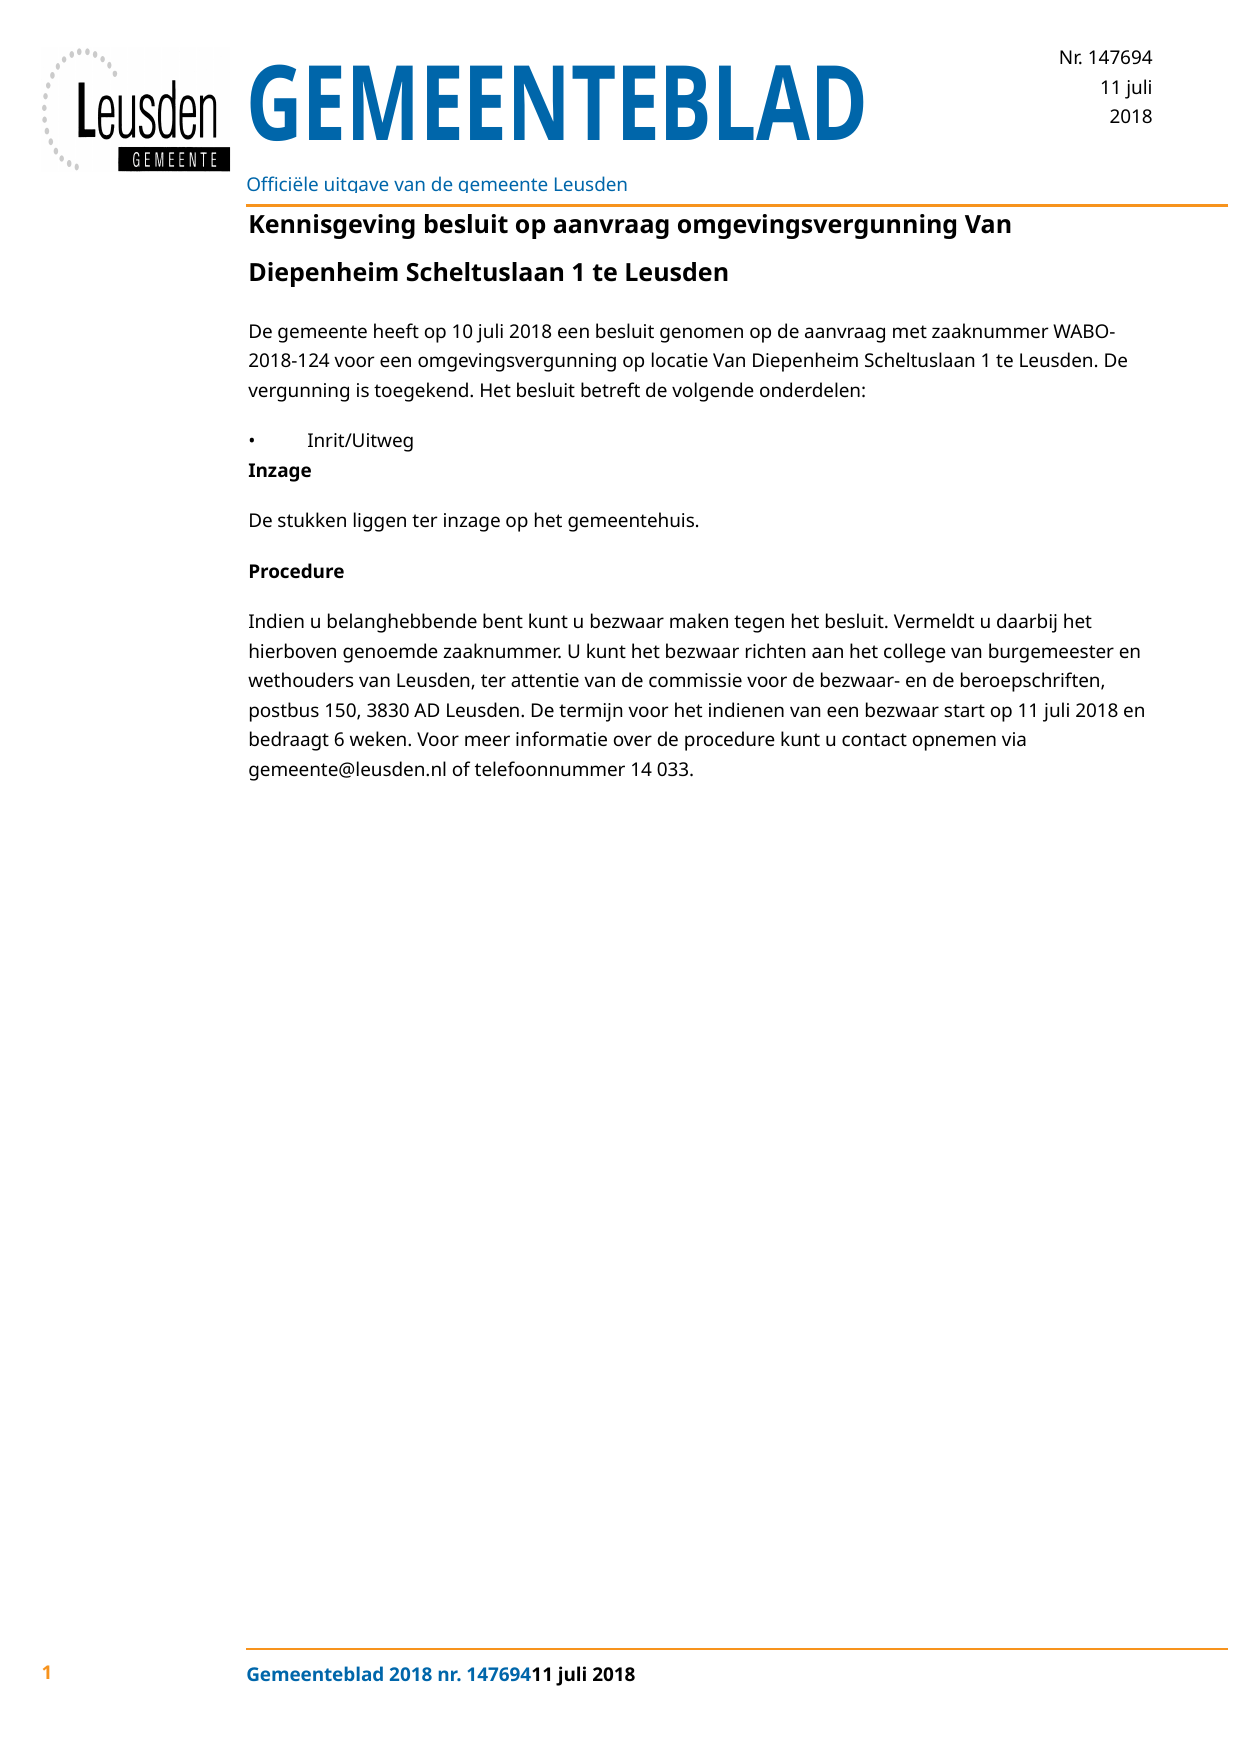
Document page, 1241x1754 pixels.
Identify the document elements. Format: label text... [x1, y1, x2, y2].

text Procedure [248, 558, 1152, 584]
text Inzage [248, 457, 1152, 483]
text Kennisgeving besluit op aanvraag omgevingsvergunning Van Diepenheim Scheltuslaan 1 te Leusden [248, 207, 1152, 288]
text De gemeente heeft op 10 juli 2018 een besluit genomen op de aanvraag met zaaknummer WABO-2018-124 voor een omgevingsvergunning op locatie Van Diepenheim Scheltuslaan 1 te Leusden. De vergunning is toegekend. Het besluit betreft de volgende onderdelen: [248, 318, 1152, 403]
text De stukken liggen ter inzage op het gemeentehuis. [248, 507, 1152, 533]
list Inrit/Uitweg [248, 427, 1152, 453]
picture [41, 47, 231, 172]
text Indien u belanghebbende bent kunt u bezwaar maken tegen het besluit. Vermeldt u daarbij het hierboven genoemde zaaknummer. U kunt het bezwaar richten aan het college van burgemeester en wethouders van Leusden, ter attentie van de commissie voor de bezwaar- en de beroepschriften, postbus 150, 3830 AD Leusden. De termijn voor het indienen van een bezwaar start op 11 juli 2018 en bedraagt 6 weken. Voor meer informatie over de procedure kunt u contact opnemen via gemeente@leusden.nl of telefoonnummer 14 033. [248, 608, 1152, 782]
